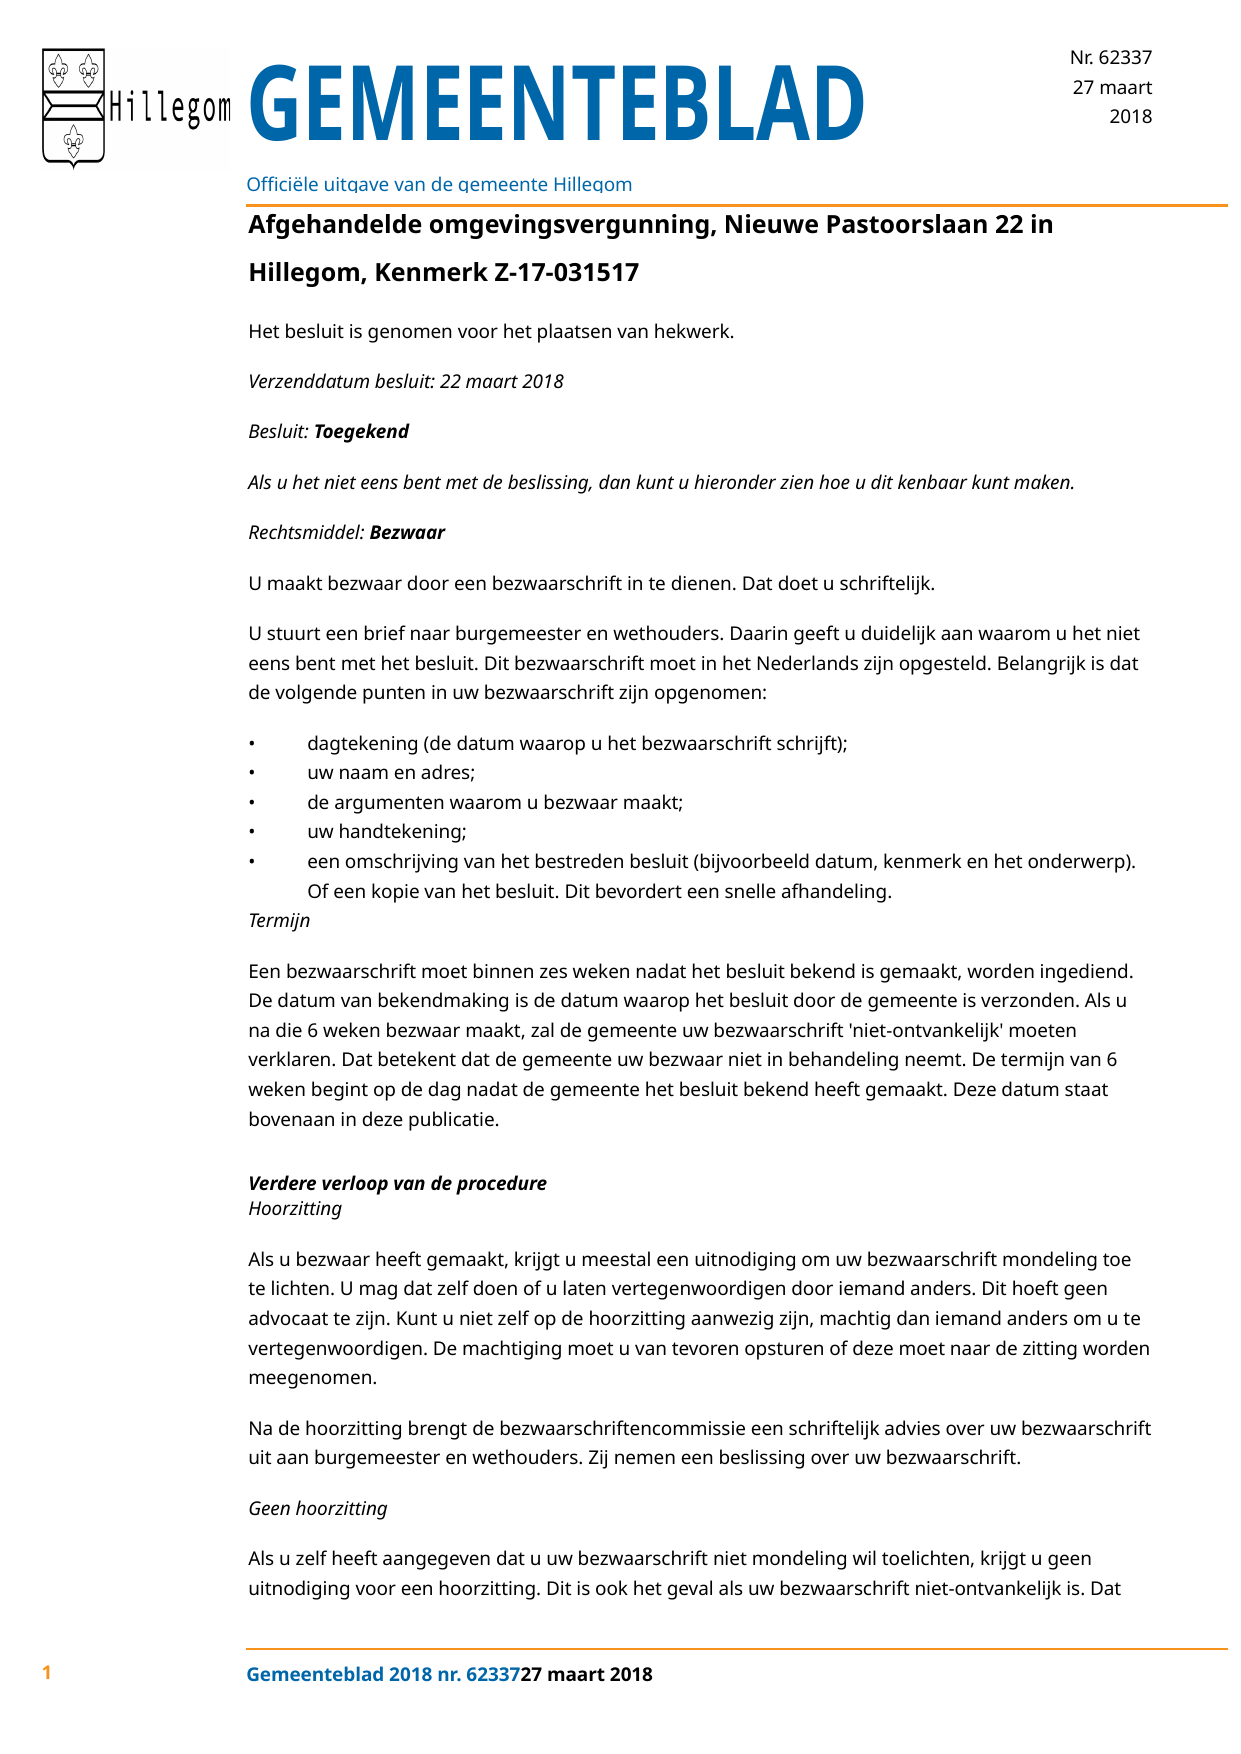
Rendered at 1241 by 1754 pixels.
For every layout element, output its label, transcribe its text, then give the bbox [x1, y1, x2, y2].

text Geen hoorzitting [248, 1495, 1152, 1520]
text Verdere verloop van de procedure [248, 1170, 1152, 1196]
list uw handtekening; [248, 819, 1152, 844]
text Als u zelf heeft aangegeven dat u uw bezwaarschrift niet mondeling wil toelichten, krijgt u geen uitnodiging voor een hoorzitting. Dit is ook het geval als uw bezwaarschrift niet-ontvankelijk is. Dat [248, 1545, 1152, 1600]
text Afgehandelde omgevingsvergunning, Nieuwe Pastoorslaan 22 in Hillegom, Kenmerk Z-17-031517 [248, 207, 1152, 288]
list uw naam en adres; [248, 759, 1152, 785]
text Hoorzitting [248, 1196, 1152, 1221]
text Besluit: Toegekend [248, 419, 1152, 444]
list de argumenten waarom u bezwaar maakt; [248, 789, 1152, 815]
list dagtekening (de datum waarop u het bezwaarschrift schrijft); [248, 730, 1152, 756]
text Het besluit is genomen voor het plaatsen van hekwerk. [248, 318, 1152, 344]
picture [41, 47, 231, 172]
text Als u het niet eens bent met de beslissing, dan kunt u hieronder zien hoe u dit kenbaar kunt maken. [248, 469, 1152, 495]
list een omschrijving van het bestreden besluit (bijvoorbeeld datum, kenmerk en het onderwerp). Of een kopie van het besluit. Dit bevordert een snelle afhandeling. [248, 848, 1152, 904]
text Als u bezwaar heeft gemaakt, krijgt u meestal een uitnodiging om uw bezwaarschrift mondeling toe te lichten. U mag dat zelf doen of u laten vertegenwoordigen door iemand anders. Dit hoeft geen advocaat te zijn. Kunt u niet zelf op de hoorzitting aanwezig zijn, machtig dan iemand anders om u te vertegenwoordigen. De machtiging moet u van tevoren opsturen of deze moet naar de zitting worden meegenomen. [248, 1246, 1152, 1390]
text Verzenddatum besluit: 22 maart 2018 [248, 368, 1152, 394]
text Termijn [248, 907, 1152, 933]
text Rechtsmiddel: Bezwaar [248, 519, 1152, 545]
text Een bezwaarschrift moet binnen zes weken nadat het besluit bekend is gemaakt, worden ingediend. De datum van bekendmaking is de datum waarop het besluit door de gemeente is verzonden. Als u na die 6 weken bezwaar maakt, zal de gemeente uw bezwaarschrift 'niet-ontvankelijk' moeten verklaren. Dat betekent dat de gemeente uw bezwaar niet in behandeling neemt. De termijn van 6 weken begint op de dag nadat de gemeente het besluit bekend heeft gemaakt. Deze datum staat bovenaan in deze publicatie. [248, 958, 1152, 1132]
text U maakt bezwaar door een bezwaarschrift in te dienen. Dat doet u schriftelijk. [248, 570, 1152, 596]
text Na de hoorzitting brengt de bezwaarschriftencommissie een schriftelijk advies over uw bezwaarschrift uit aan burgemeester en wethouders. Zij nemen een beslissing over uw bezwaarschrift. [248, 1415, 1152, 1470]
text U stuurt een brief naar burgemeester en wethouders. Daarin geeft u duidelijk aan waarom u het niet eens bent met het besluit. Dit bezwaarschrift moet in het Nederlands zijn opgesteld. Belangrijk is dat de volgende punten in uw bezwaarschrift zijn opgenomen: [248, 620, 1152, 705]
